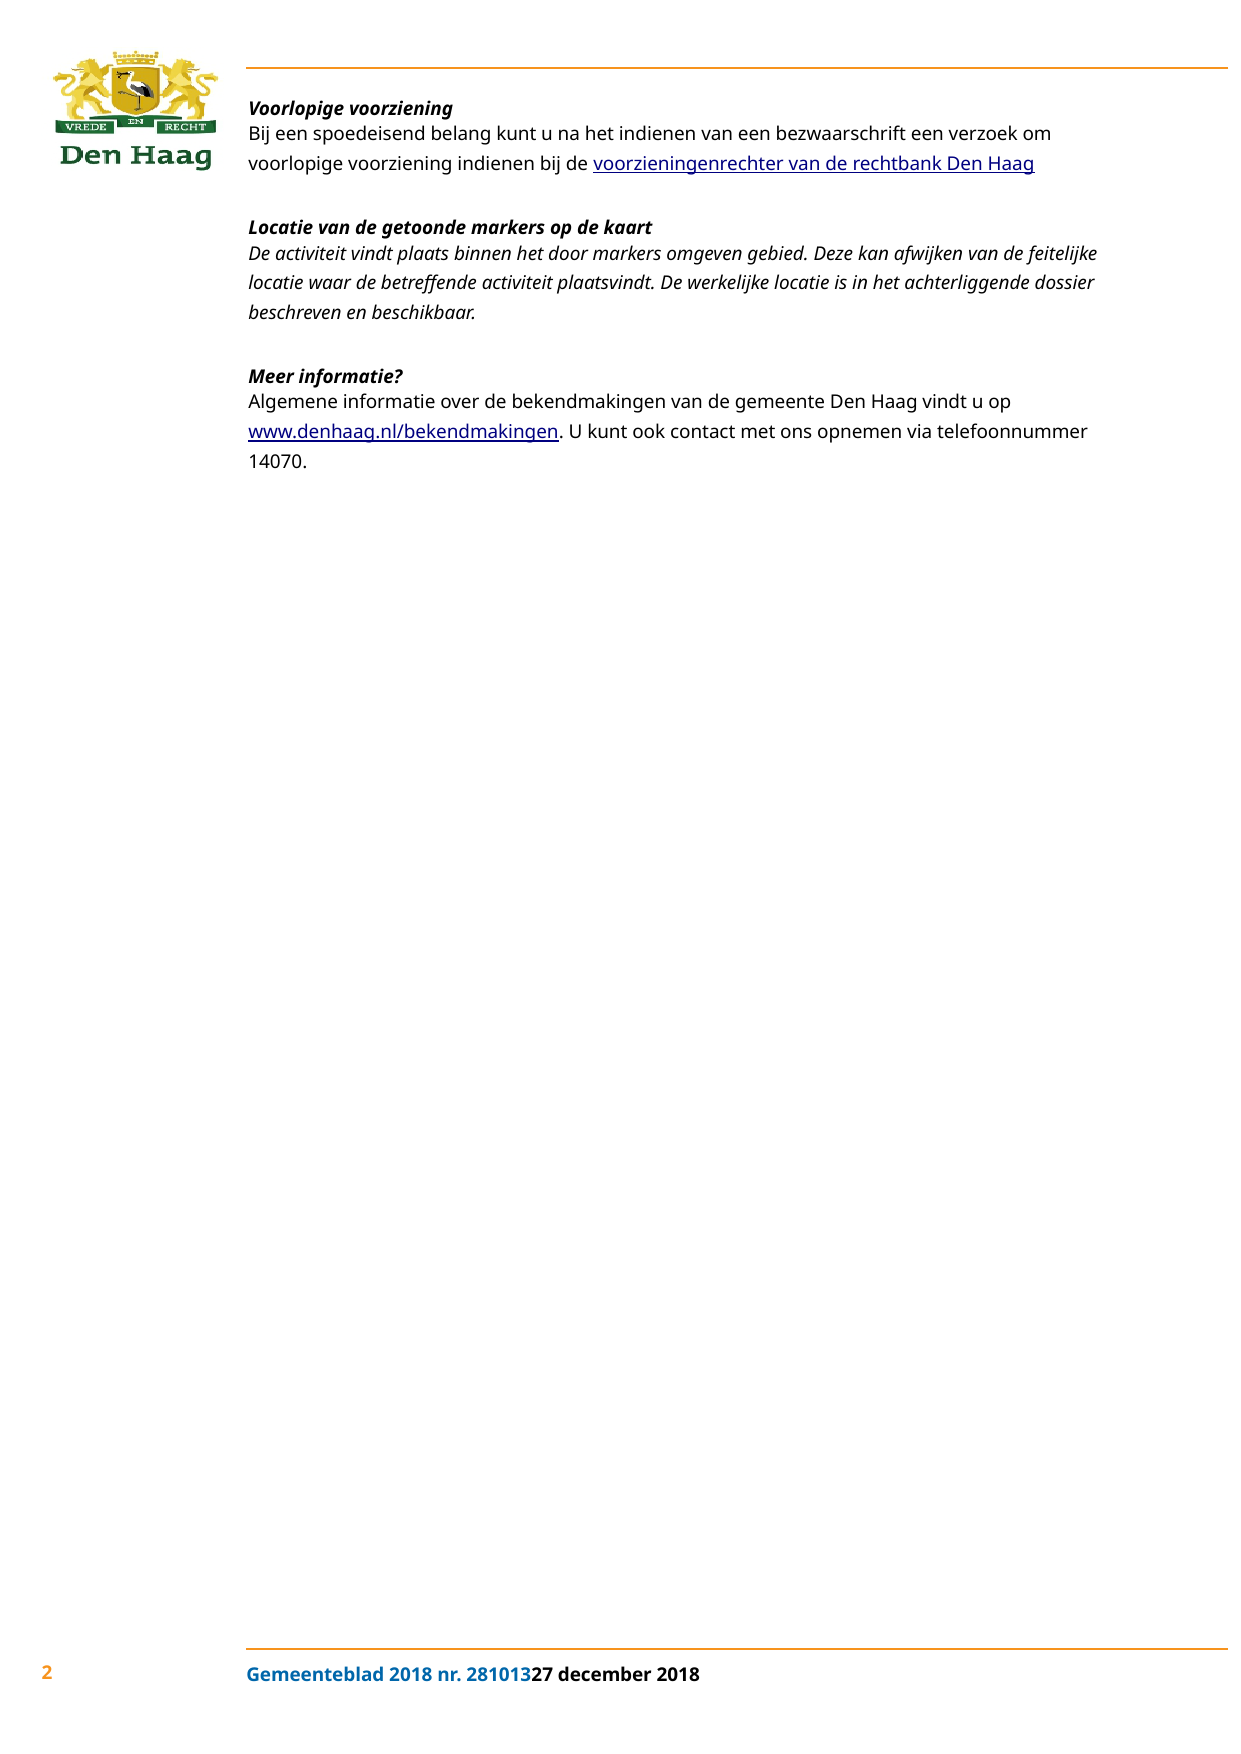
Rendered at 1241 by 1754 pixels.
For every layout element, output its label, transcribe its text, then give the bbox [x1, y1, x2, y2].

picture [41, 47, 231, 172]
text Voorlopige voorziening [248, 95, 1152, 121]
text Bij een spoedeisend belang kunt u na het indienen van een bezwaarschrift een verzoek om voorlopige voorziening indienen bij de voorzieningenrechter van de rechtbank Den Haag [248, 121, 1152, 176]
text De activiteit vindt plaats binnen het door markers omgeven gebied. Deze kan afwijken van de feitelijke locatie waar de betreffende activiteit plaatsvindt. De werkelijke locatie is in het achterliggende dossier beschreven en beschikbaar. [248, 240, 1152, 325]
text Locatie van de getoonde markers op de kaart [248, 214, 1152, 240]
text Algemene informatie over de bekendmakingen van de gemeente Den Haag vindt u op www.denhaag.nl/bekendmakingen. U kunt ook contact met ons opnemen via telefoonnummer 14070. [248, 389, 1152, 473]
text Meer informatie? [248, 363, 1152, 389]
